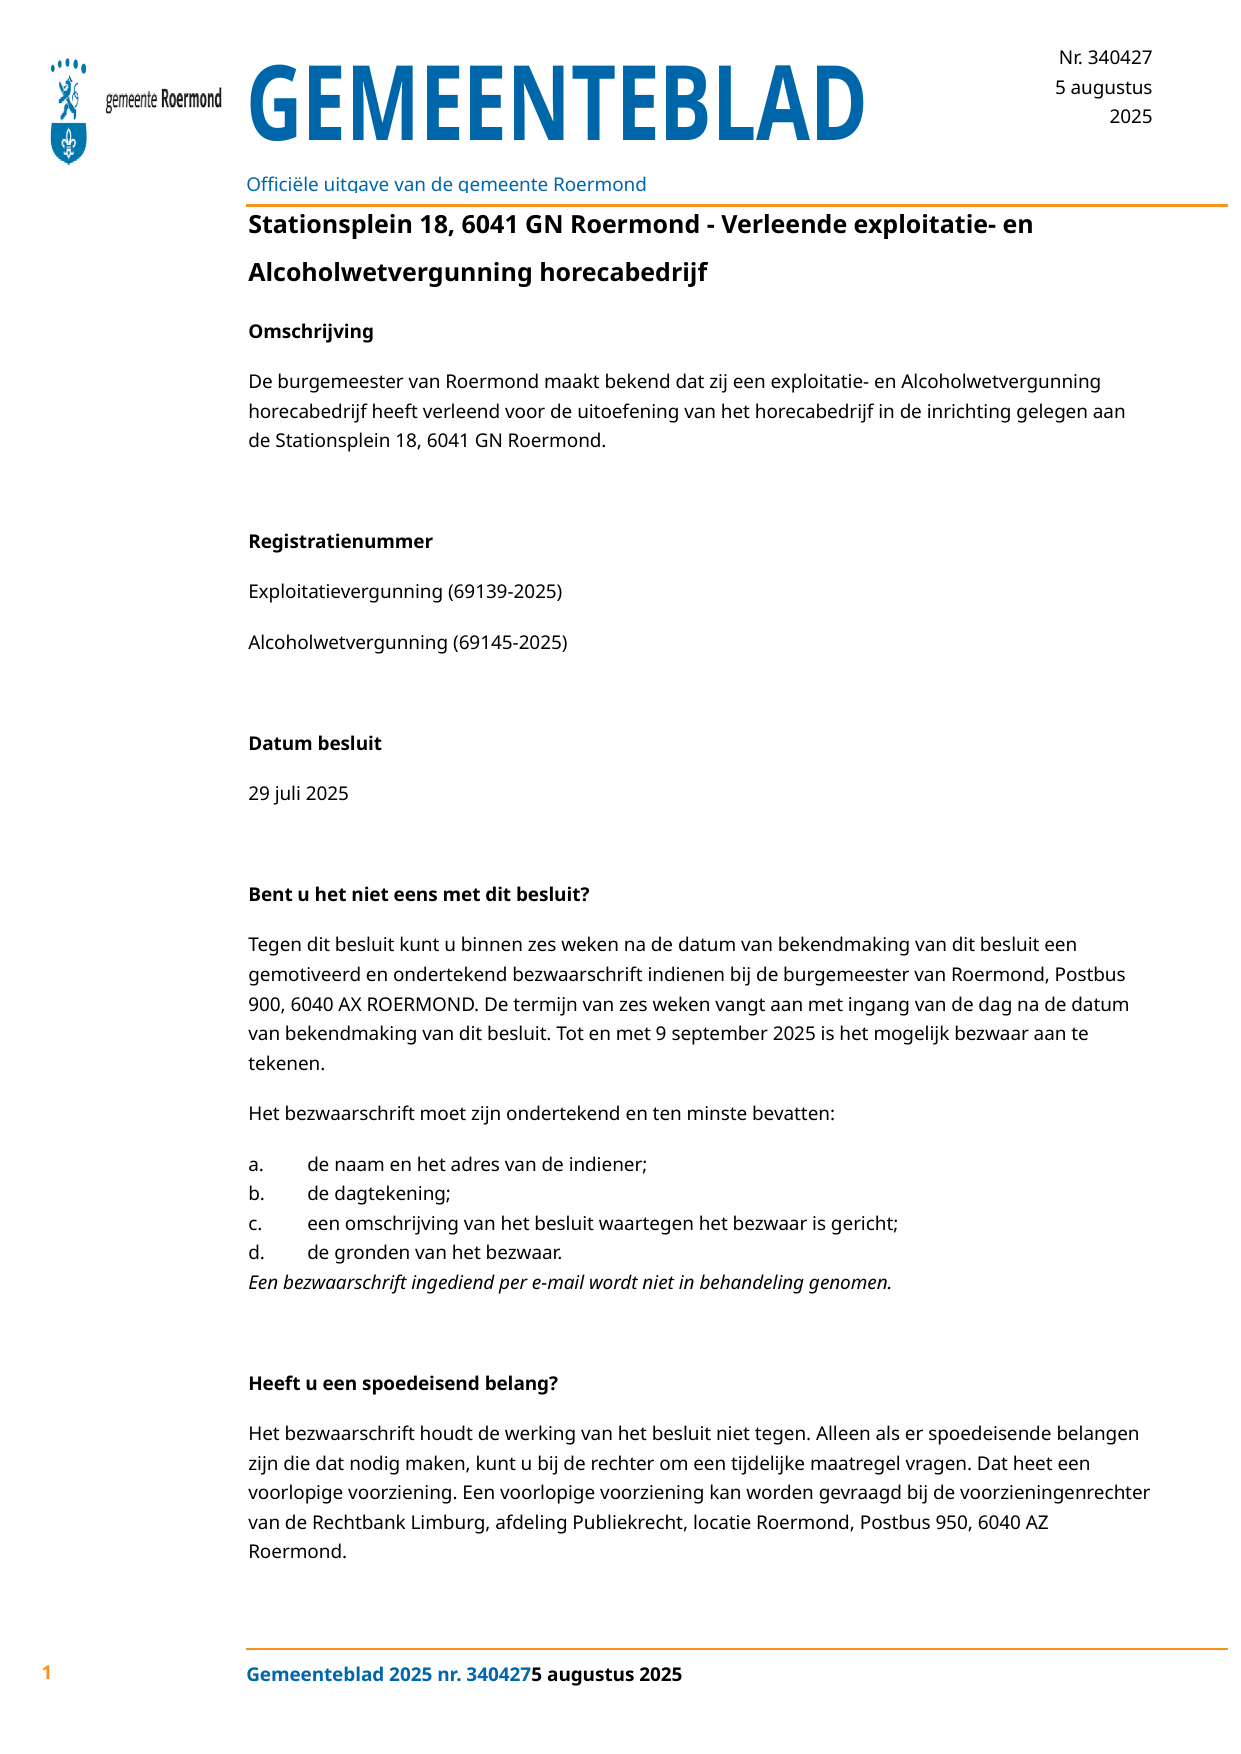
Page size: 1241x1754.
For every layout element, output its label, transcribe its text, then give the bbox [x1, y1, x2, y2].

text Bent u het niet eens met dit besluit? [248, 881, 1152, 907]
text Registratienummer [248, 528, 1152, 554]
list de gronden van het bezwaar. [248, 1239, 1152, 1265]
text Het bezwaarschrift moet zijn ondertekend en ten minste bevatten: [248, 1100, 1152, 1126]
list de naam en het adres van de indiener; [248, 1151, 1152, 1177]
text Omschrijving [248, 318, 1152, 344]
text Het bezwaarschrift houdt de werking van het besluit niet tegen. Alleen als er spoedeisende belangen zijn die dat nodig maken, kunt u bij de rechter om een tijdelijke maatregel vragen. Dat heet een voorlopige voorziening. Een voorlopige voorziening kan worden gevraagd bij de voorzieningenrechter van de Rechtbank Limburg, afdeling Publiekrecht, locatie Roermond, Postbus 950, 6040 AZ Roermond. [248, 1420, 1152, 1564]
text Alcoholwetvergunning (69145-2025) [248, 629, 1152, 655]
text Datum besluit [248, 730, 1152, 756]
text De burgemeester van Roermond maakt bekend dat zij een exploitatie- en Alcoholwetvergunning horecabedrijf heeft verleend voor de uitoefening van het horecabedrijf in de inrichting gelegen aan de Stationsplein 18, 6041 GN Roermond. [248, 368, 1152, 453]
list een omschrijving van het besluit waartegen het bezwaar is gericht; [248, 1210, 1152, 1236]
text Exploitatievergunning (69139-2025) [248, 579, 1152, 604]
text Heeft u een spoedeisend belang? [248, 1370, 1152, 1396]
list de dagtekening; [248, 1180, 1152, 1206]
picture [41, 47, 231, 172]
text 29 juli 2025 [248, 780, 1152, 806]
text Tegen dit besluit kunt u binnen zes weken na de datum van bekendmaking van dit besluit een gemotiveerd en ondertekend bezwaarschrift indienen bij de burgemeester van Roermond, Postbus 900, 6040 AX ROERMOND. De termijn van zes weken vangt aan met ingang van de dag na de datum van bekendmaking van dit besluit. Tot en met 9 september 2025 is het mogelijk bezwaar aan te tekenen. [248, 932, 1152, 1076]
text Stationsplein 18, 6041 GN Roermond - Verleende exploitatie- en Alcoholwetvergunning horecabedrijf [248, 207, 1152, 288]
text Een bezwaarschrift ingediend per e-mail wordt niet in behandeling genomen. [248, 1269, 1152, 1295]
